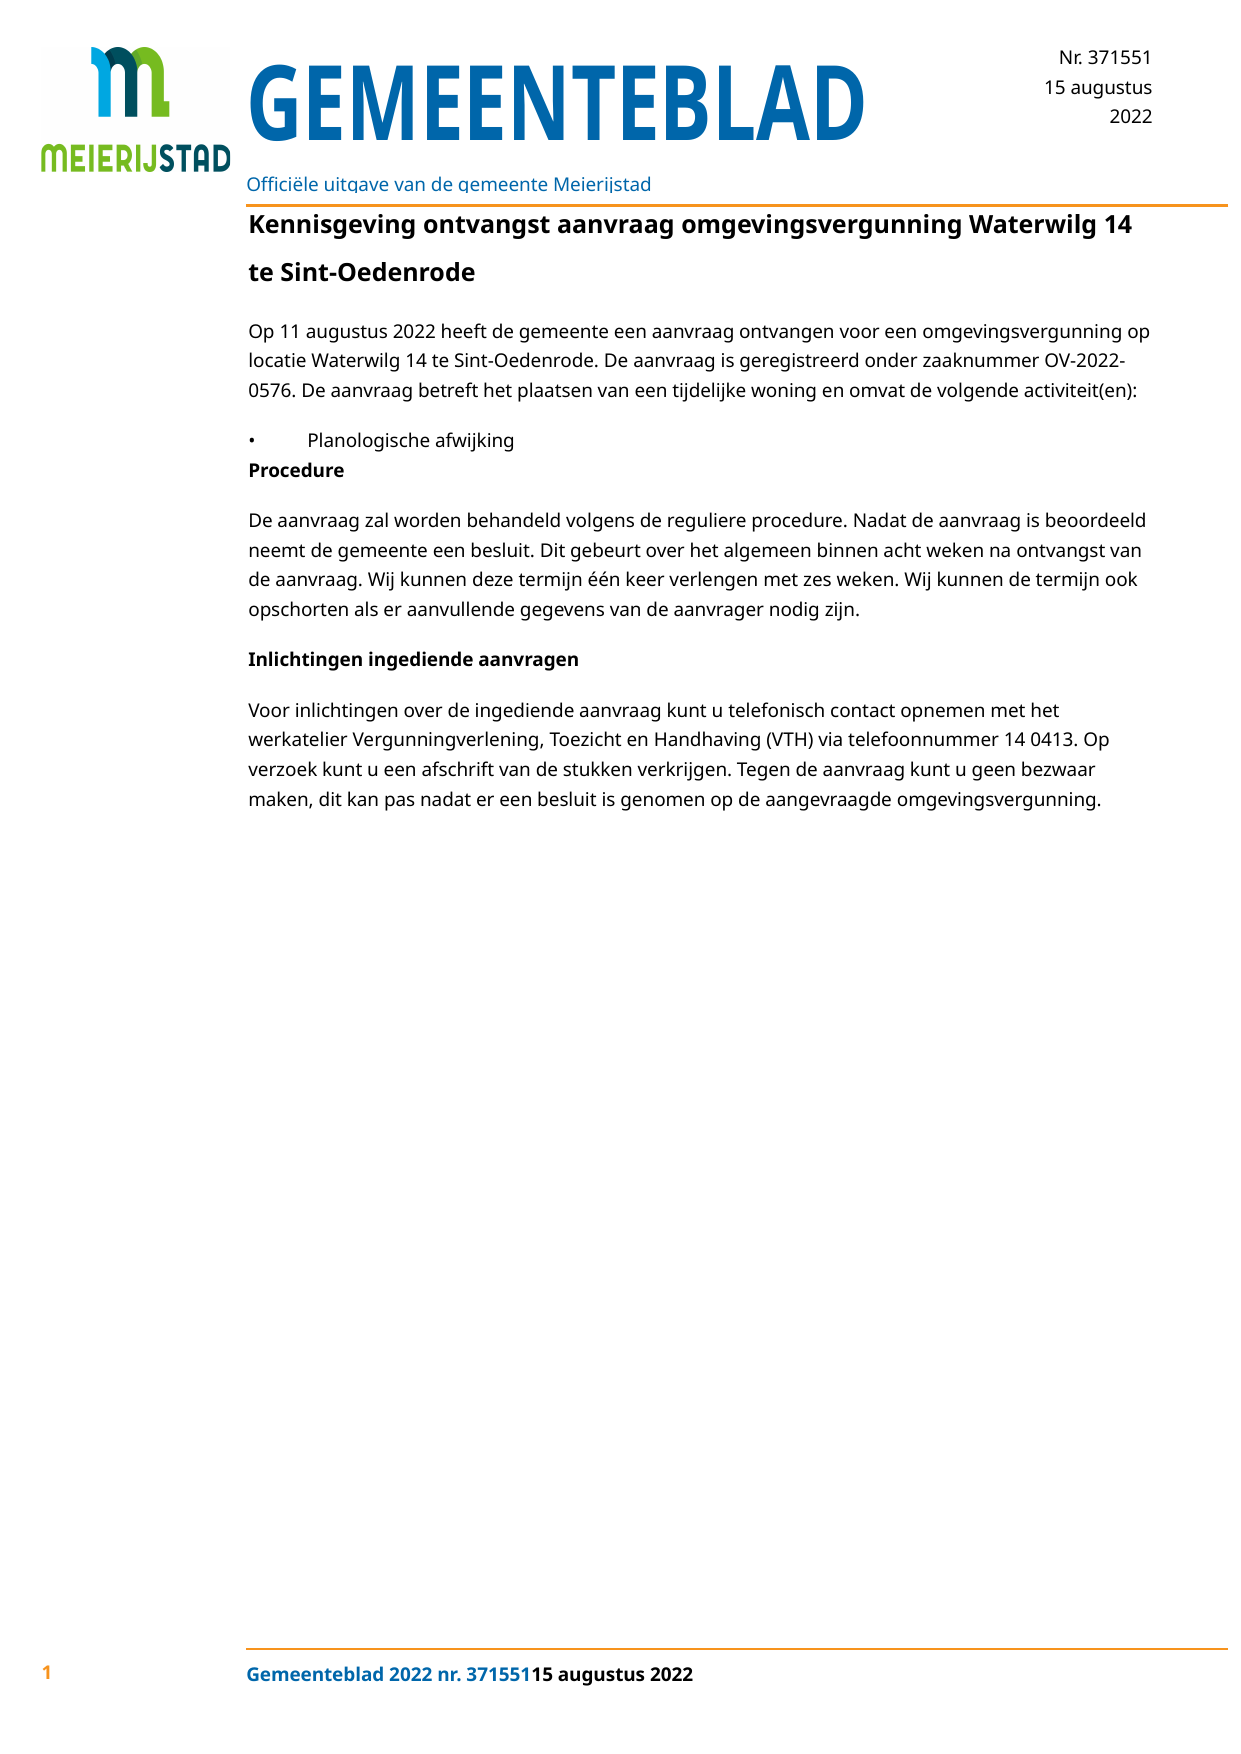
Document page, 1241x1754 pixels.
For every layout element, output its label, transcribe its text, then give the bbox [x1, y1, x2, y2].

text Procedure [248, 457, 1152, 483]
text Inlichtingen ingediende aanvragen [248, 647, 1152, 672]
text De aanvraag zal worden behandeld volgens de reguliere procedure. Nadat de aanvraag is beoordeeld neemt de gemeente een besluit. Dit gebeurt over het algemeen binnen acht weken na ontvangst van de aanvraag. Wij kunnen deze termijn één keer verlengen met zes weken. Wij kunnen de termijn ook opschorten als er aanvullende gegevens van de aanvrager nodig zijn. [248, 507, 1152, 622]
text Voor inlichtingen over de ingediende aanvraag kunt u telefonisch contact opnemen met het werkatelier Vergunningverlening, Toezicht en Handhaving (VTH) via telefoonnummer 14 0413. Op verzoek kunt u een afschrift van de stukken verkrijgen. Tegen de aanvraag kunt u geen bezwaar maken, dit kan pas nadat er een besluit is genomen op de aangevraagde omgevingsvergunning. [248, 697, 1152, 812]
text Op 11 augustus 2022 heeft de gemeente een aanvraag ontvangen voor een omgevingsvergunning op locatie Waterwilg 14 te Sint-Oedenrode. De aanvraag is geregistreerd onder zaaknummer OV-2022-0576. De aanvraag betreft het plaatsen van een tijdelijke woning en omvat de volgende activiteit(en): [248, 318, 1152, 403]
picture [41, 47, 231, 172]
list Planologische afwijking [248, 427, 1152, 453]
text Kennisgeving ontvangst aanvraag omgevingsvergunning Waterwilg 14 te Sint-Oedenrode [248, 207, 1152, 288]
